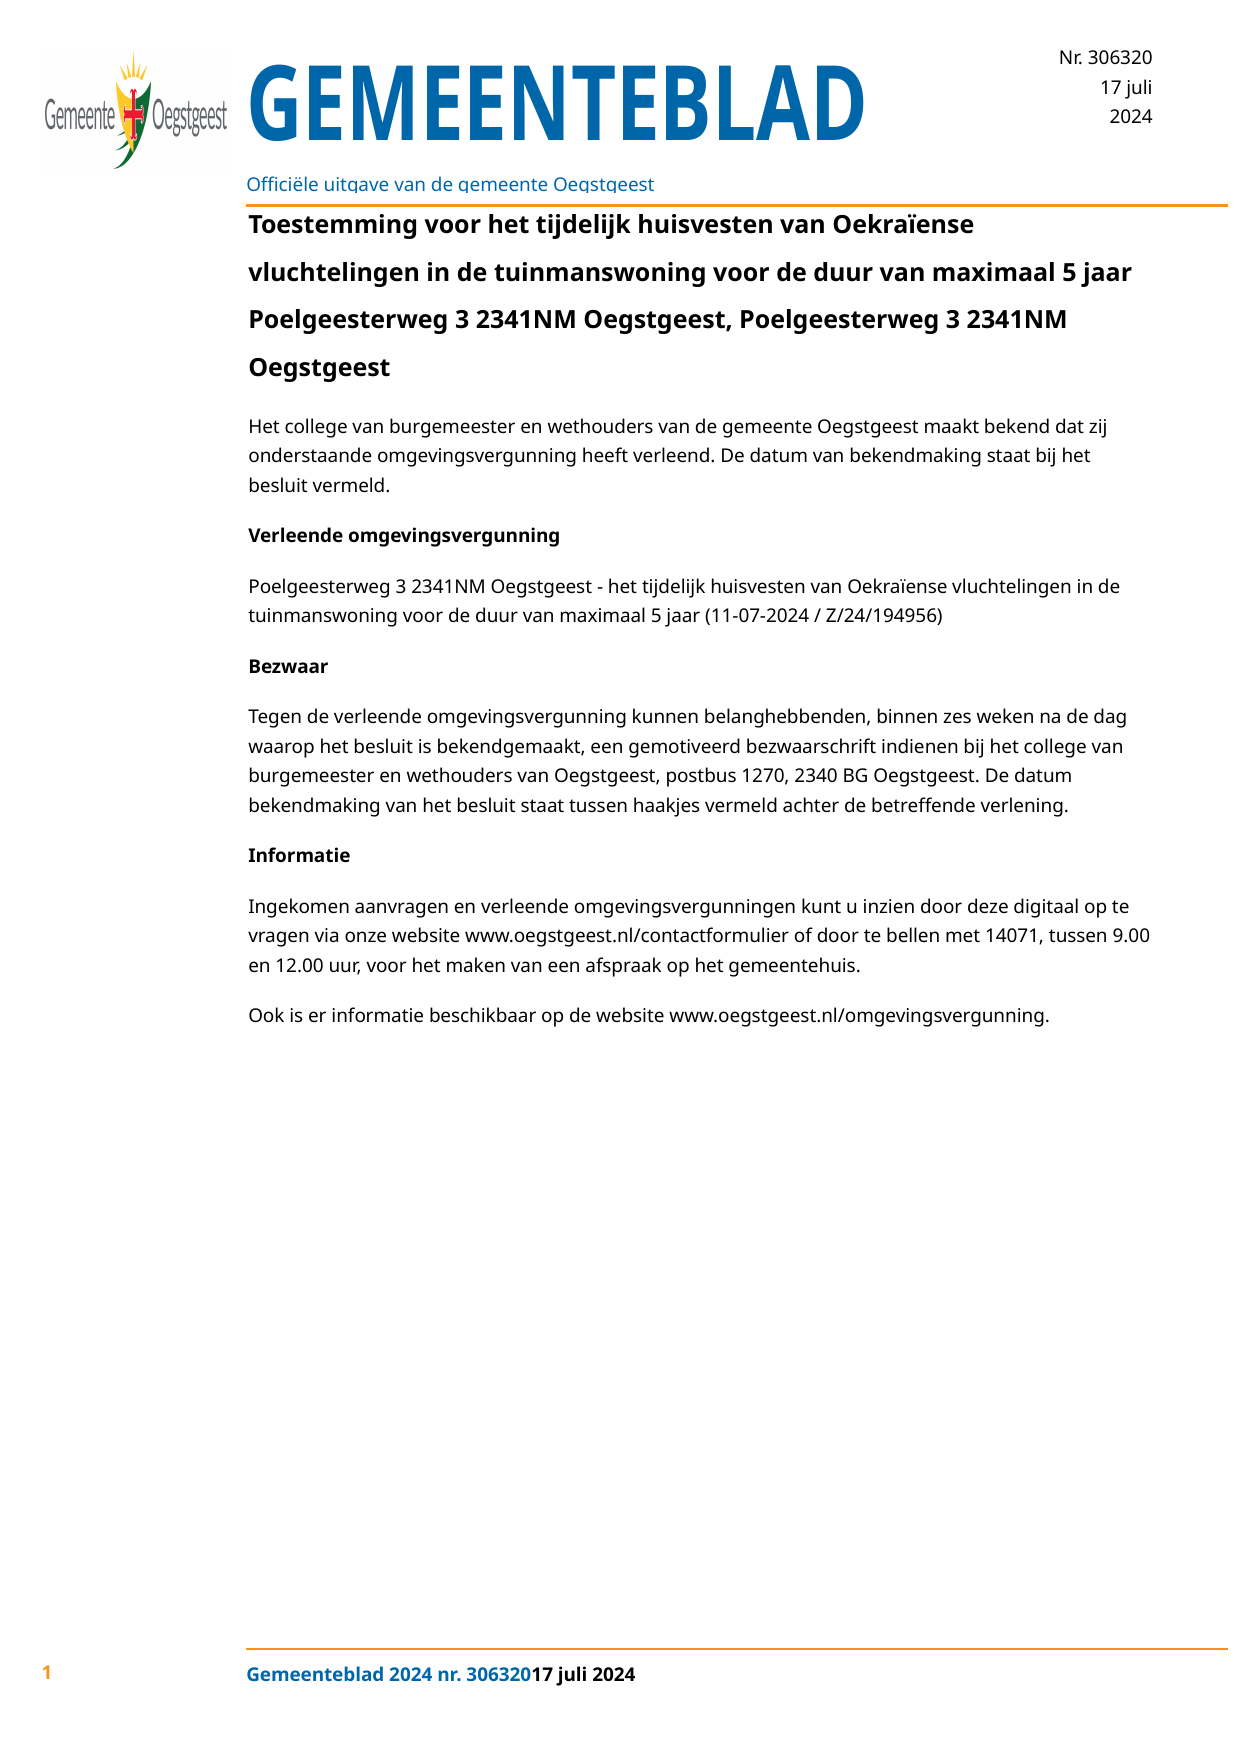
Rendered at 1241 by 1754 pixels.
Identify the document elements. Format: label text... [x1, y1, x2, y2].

text Informatie [248, 843, 1152, 868]
text Bezwaar [248, 653, 1152, 679]
text Tegen de verleende omgevingsvergunning kunnen belanghebbenden, binnen zes weken na de dag waarop het besluit is bekendgemaakt, een gemotiveerd bezwaarschrift indienen bij het college van burgemeester en wethouders van Oegstgeest, postbus 1270, 2340 BG Oegstgeest. De datum bekendmaking van het besluit staat tussen haakjes vermeld achter de betreffende verlening. [248, 703, 1152, 818]
text Het college van burgemeester en wethouders van de gemeente Oegstgeest maakt bekend dat zij onderstaande omgevingsvergunning heeft verleend. De datum van bekendmaking staat bij het besluit vermeld. [248, 413, 1152, 498]
text Toestemming voor het tijdelijk huisvesten van Oekraïense vluchtelingen in de tuinmanswoning voor de duur van maximaal 5 jaar Poelgeesterweg 3 2341NM Oegstgeest, Poelgeesterweg 3 2341NM Oegstgeest [248, 207, 1152, 384]
text Poelgeesterweg 3 2341NM Oegstgeest - het tijdelijk huisvesten van Oekraïense vluchtelingen in de tuinmanswoning voor de duur van maximaal 5 jaar (11-07-2024 / Z/24/194956) [248, 573, 1152, 628]
text Ook is er informatie beschikbaar op de website www.oegstgeest.nl/omgevingsvergunning. [248, 1003, 1152, 1028]
text Verleende omgevingsvergunning [248, 523, 1152, 548]
picture [41, 47, 231, 172]
text Ingekomen aanvragen en verleende omgevingsvergunningen kunt u inzien door deze digitaal op te vragen via onze website www.oegstgeest.nl/contactformulier of door te bellen met 14071, tussen 9.00 en 12.00 uur, voor het maken van een afspraak op het gemeentehuis. [248, 893, 1152, 978]
